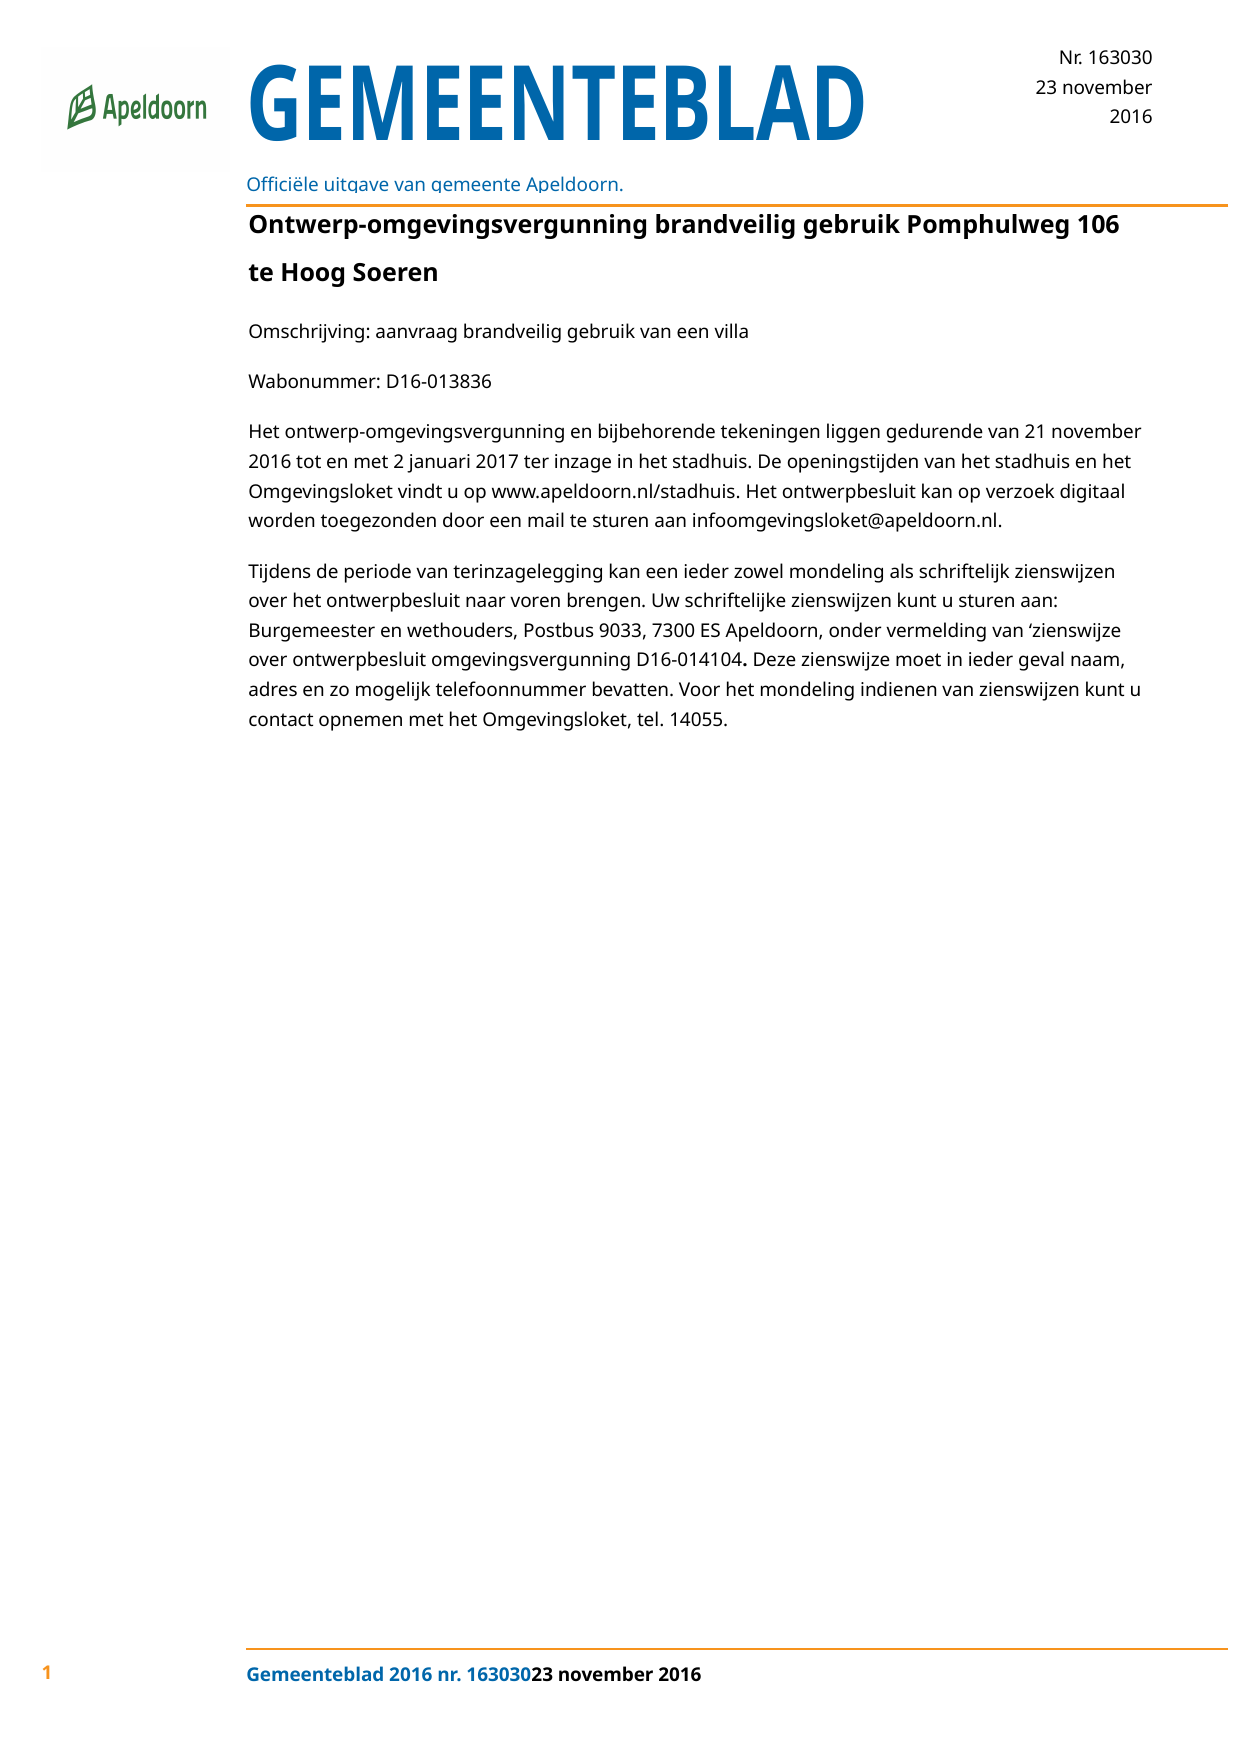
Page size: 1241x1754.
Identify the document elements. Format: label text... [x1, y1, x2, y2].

text Tijdens de periode van terinzagelegging kan een ieder zowel mondeling als schriftelijk zienswijzen over het ontwerpbesluit naar voren brengen. Uw schriftelijke zienswijzen kunt u sturen aan: Burgemeester en wethouders, Postbus 9033, 7300 ES Apeldoorn, onder vermelding van ‘zienswijze over ontwerpbesluit omgevingsvergunning D16-014104. Deze zienswijze moet in ieder geval naam, adres en zo mogelijk telefoonnummer bevatten. Voor het mondeling indienen van zienswijzen kunt u contact opnemen met het Omgevingsloket, tel. 14055. [248, 558, 1152, 732]
picture [41, 47, 231, 172]
text Ontwerp-omgevingsvergunning brandveilig gebruik Pomphulweg 106 te Hoog Soeren [248, 207, 1152, 288]
text Wabonummer: D16-013836 [248, 368, 1152, 394]
text Omschrijving: aanvraag brandveilig gebruik van een villa [248, 318, 1152, 344]
text Het ontwerp-omgevingsvergunning en bijbehorende tekeningen liggen gedurende van 21 november 2016 tot en met 2 januari 2017 ter inzage in het stadhuis. De openingstijden van het stadhuis en het Omgevingsloket vindt u op www.apeldoorn.nl/stadhuis. Het ontwerpbesluit kan op verzoek digitaal worden toegezonden door een mail te sturen aan infoomgevingsloket@apeldoorn.nl. [248, 419, 1152, 533]
